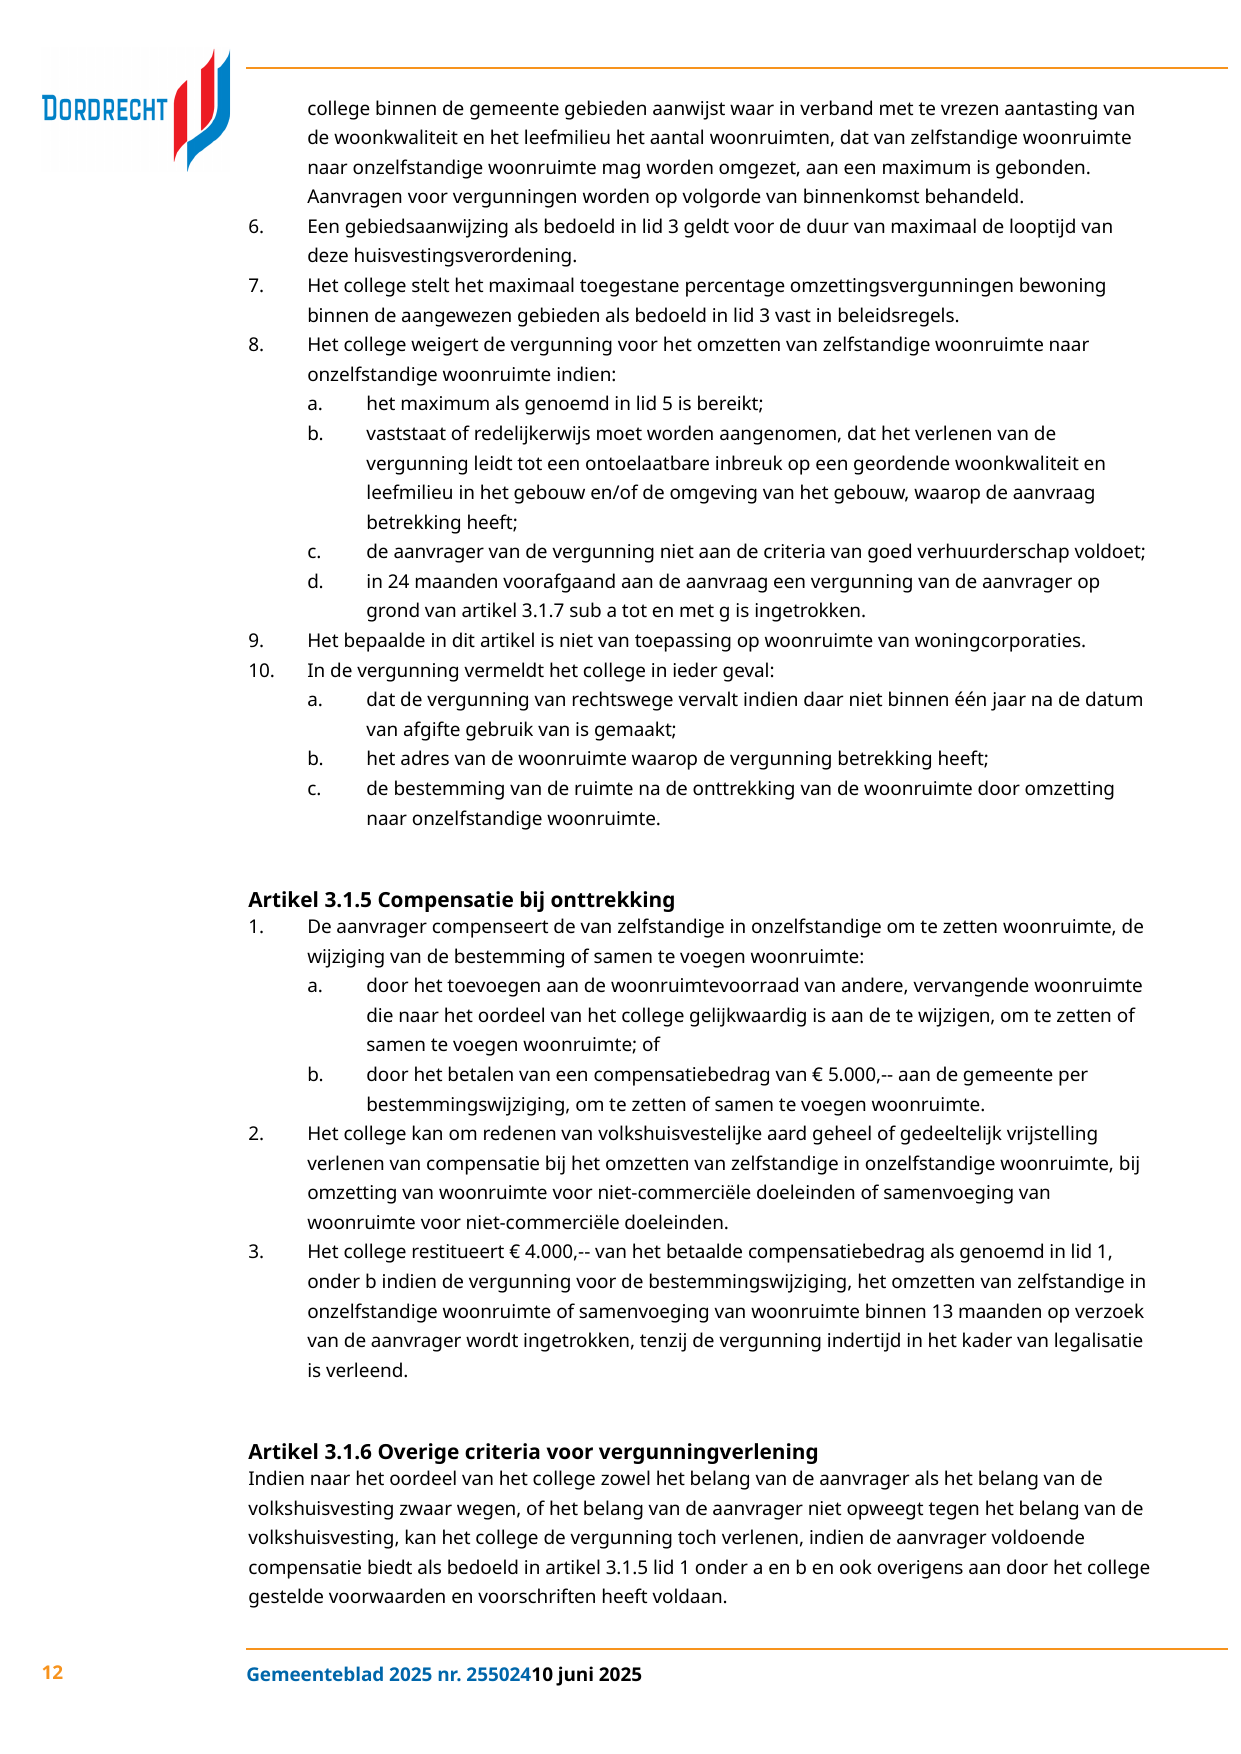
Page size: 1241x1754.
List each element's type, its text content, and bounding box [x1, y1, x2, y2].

list Het college kan om redenen van volkshuisvestelijke aard geheel of gedeeltelijk vrijstelling verlenen van compensatie bij het omzetten van zelfstandige in onzelfstandige woonruimte, bij omzetting van woonruimte voor niet-commerciële doeleinden of samenvoeging van woonruimte voor niet-commerciële doeleinden. [248, 1120, 1152, 1235]
text Indien naar het oordeel van het college zowel het belang van de aanvrager als het belang van de volkshuisvesting zwaar wegen, of het belang van de aanvrager niet opweegt tegen het belang van de volkshuisvesting, kan het college de vergunning toch verlenen, indien de aanvrager voldoende compensatie biedt als bedoeld in artikel 3.1.5 lid 1 onder a en b en ook overigens aan door het college gestelde voorwaarden en voorschriften heeft voldaan. [248, 1465, 1152, 1609]
list de bestemming van de ruimte na de onttrekking van de woonruimte door omzetting naar onzelfstandige woonruimte. [307, 775, 1152, 831]
list de aanvrager van de vergunning niet aan de criteria van goed verhuurderschap voldoet; [307, 538, 1152, 564]
list het maximum als genoemd in lid 5 is bereikt; [307, 391, 1152, 416]
list In de vergunning vermeldt het college in ieder geval: [248, 657, 1152, 683]
picture [41, 47, 231, 172]
list Het college restitueert € 4.000,-- van het betaalde compensatiebedrag als genoemd in lid 1, onder b indien de vergunning voor de bestemmingswijziging, het omzetten van zelfstandige in onzelfstandige woonruimte of samenvoeging van woonruimte binnen 13 maanden op verzoek van de aanvrager wordt ingetrokken, tenzij de vergunning indertijd in het kader van legalisatie is verleend. [248, 1239, 1152, 1383]
list Een gebiedsaanwijzing als bedoeld in lid 3 geldt voor de duur van maximaal de looptijd van deze huisvestingsverordening. [248, 213, 1152, 268]
list door het toevoegen aan de woonruimtevoorraad van andere, vervangende woonruimte die naar het oordeel van het college gelijkwaardig is aan de te wijzigen, om te zetten of samen te voegen woonruimte; of [307, 972, 1152, 1057]
list dat de vergunning van rechtswege vervalt indien daar niet binnen één jaar na de datum van afgifte gebruik van is gemaakt; [307, 686, 1152, 742]
list Het college stelt het maximaal toegestane percentage omzettingsvergunningen bewoning binnen de aangewezen gebieden als bedoeld in lid 3 vast in beleidsregels. [248, 272, 1152, 328]
list in 24 maanden voorafgaand aan de aanvraag een vergunning van de aanvrager op grond van artikel 3.1.7 sub a tot en met g is ingetrokken. [307, 568, 1152, 623]
list vaststaat of redelijkerwijs moet worden aangenomen, dat het verlenen van de vergunning leidt tot een ontoelaatbare inbreuk op een geordende woonkwaliteit en leefmilieu in het gebouw en/of de omgeving van het gebouw, waarop de aanvraag betrekking heeft; [307, 420, 1152, 535]
list het adres van de woonruimte waarop de vergunning betrekking heeft; [307, 746, 1152, 771]
list Het college weigert de vergunning voor het omzetten van zelfstandige woonruimte naar onzelfstandige woonruimte indien: [248, 331, 1152, 387]
text Artikel 3.1.5 Compensatie bij onttrekking [248, 885, 1152, 913]
list door het betalen van een compensatiebedrag van € 5.000,-- aan de gemeente per bestemmingswijziging, om te zetten of samen te voegen woonruimte. [307, 1061, 1152, 1116]
list college binnen de gemeente gebieden aanwijst waar in verband met te vrezen aantasting van de woonkwaliteit en het leefmilieu het aantal woonruimten, dat van zelfstandige woonruimte naar onzelfstandige woonruimte mag worden omgezet, aan een maximum is gebonden. Aanvragen voor vergunningen worden op volgorde van binnenkomst behandeld. [248, 95, 1152, 209]
list Het bepaalde in dit artikel is niet van toepassing op woonruimte van woningcorporaties. [248, 627, 1152, 653]
list De aanvrager compenseert de van zelfstandige in onzelfstandige om te zetten woonruimte, de wijziging van de bestemming of samen te voegen woonruimte: [248, 913, 1152, 968]
text Artikel 3.1.6 Overige criteria voor vergunningverlening [248, 1437, 1152, 1465]
